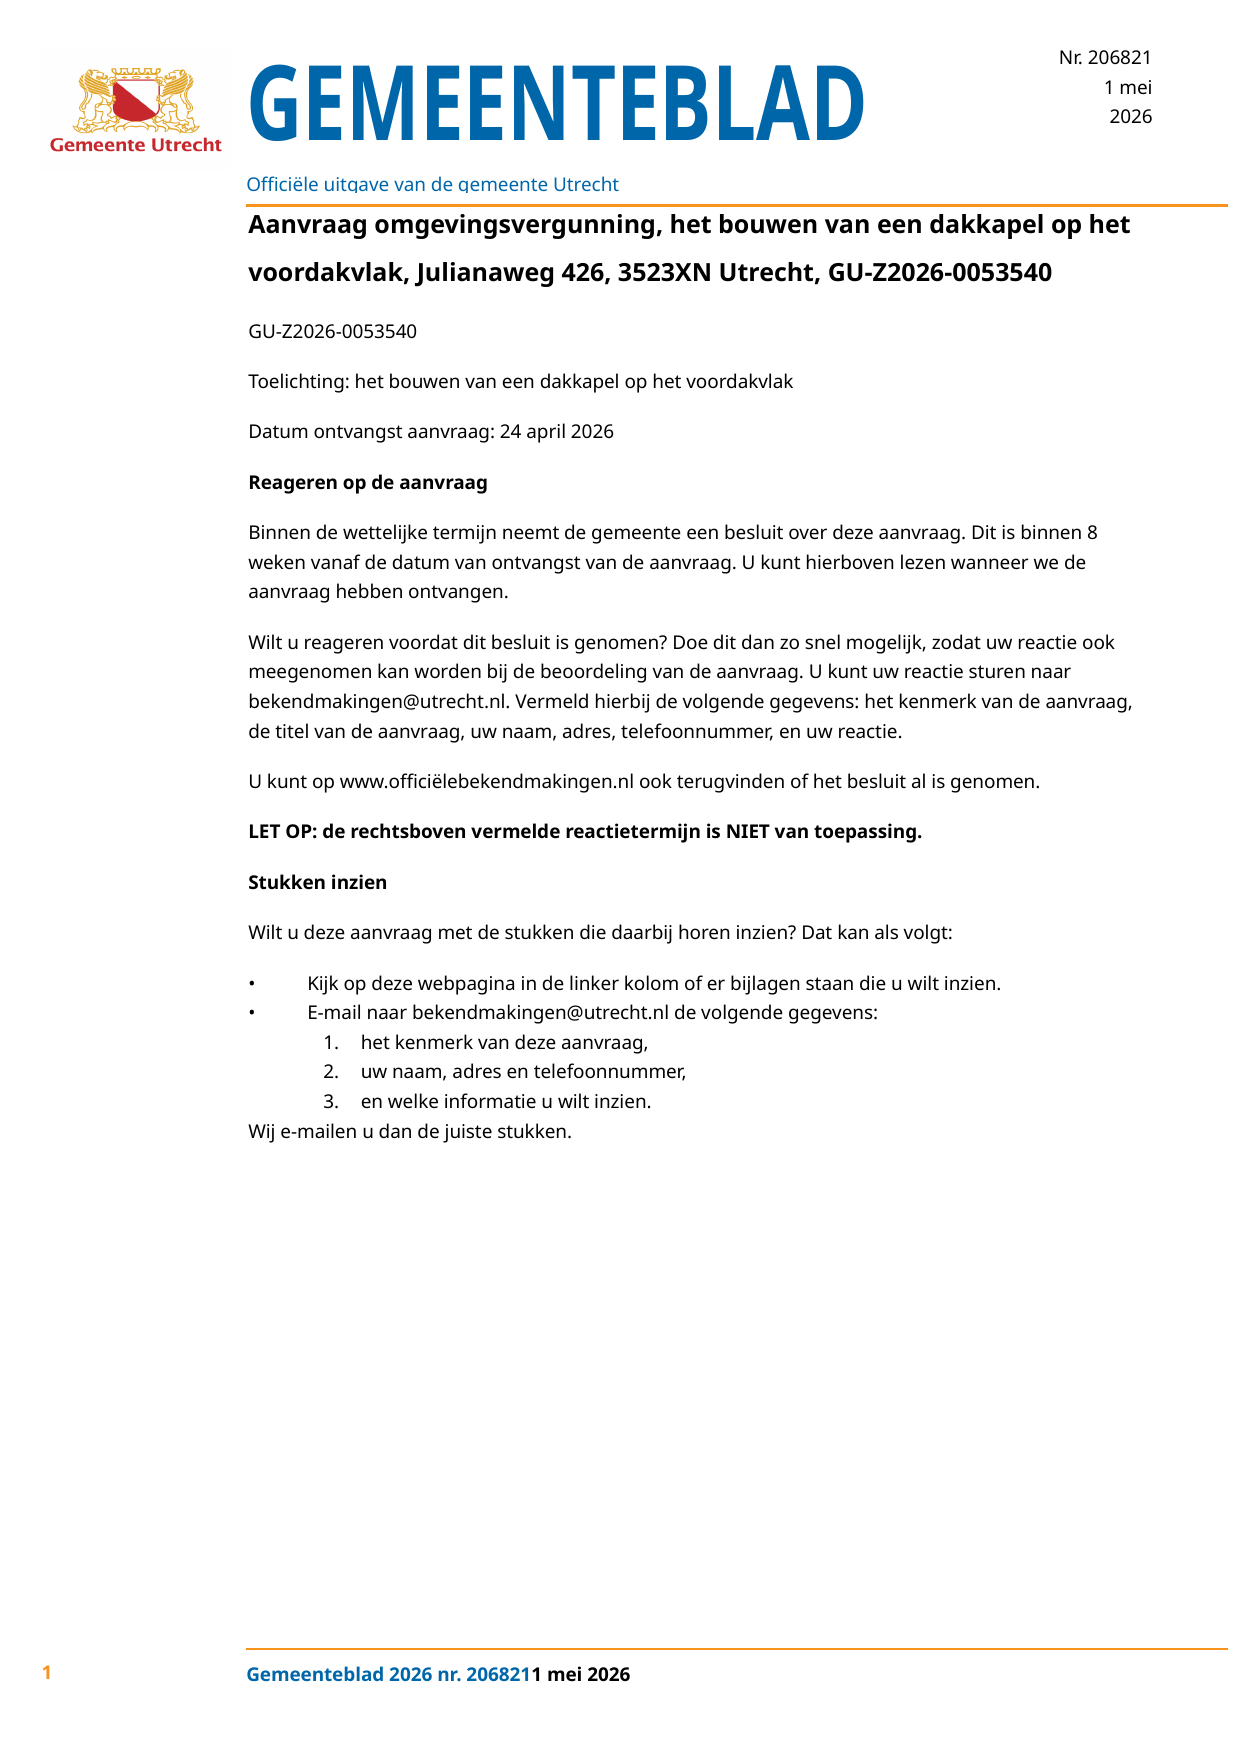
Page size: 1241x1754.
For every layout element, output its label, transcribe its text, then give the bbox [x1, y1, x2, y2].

text Binnen de wettelijke termijn neemt de gemeente een besluit over deze aanvraag. Dit is binnen 8 weken vanaf de datum van ontvangst van de aanvraag. U kunt hierboven lezen wanneer we de aanvraag hebben ontvangen. [248, 519, 1152, 604]
text Datum ontvangst aanvraag: 24 april 2026 [248, 419, 1152, 444]
list en welke informatie u wilt inzien. [323, 1088, 1152, 1114]
list uw naam, adres en telefoonnummer, [323, 1059, 1152, 1084]
text Toelichting: het bouwen van een dakkapel op het voordakvlak [248, 368, 1152, 394]
text Wilt u reageren voordat dit besluit is genomen? Doe dit dan zo snel mogelijk, zodat uw reactie ook meegenomen kan worden bij de beoordeling van de aanvraag. U kunt uw reactie sturen naar bekendmakingen@utrecht.nl. Vermeld hierbij de volgende gegevens: het kenmerk van de aanvraag, de titel van de aanvraag, uw naam, adres, telefoonnummer, en uw reactie. [248, 629, 1152, 744]
text Reageren op de aanvraag [248, 469, 1152, 495]
text Stukken inzien [248, 869, 1152, 895]
text Wilt u deze aanvraag met de stukken die daarbij horen inzien? Dat kan als volgt: [248, 919, 1152, 945]
text Aanvraag omgevingsvergunning, het bouwen van een dakkapel op het voordakvlak, Julianaweg 426, 3523XN Utrecht, GU-Z2026-0053540 [248, 207, 1152, 288]
list E-mail naar bekendmakingen@utrecht.nl de volgende gegevens: [248, 999, 1152, 1025]
text U kunt op www.officiëlebekendmakingen.nl ook terugvinden of het besluit al is genomen. [248, 768, 1152, 794]
list Kijk op deze webpagina in de linker kolom of er bijlagen staan die u wilt inzien. [248, 970, 1152, 996]
text Wij e-mailen u dan de juiste stukken. [248, 1118, 1152, 1144]
text LET OP: de rechtsboven vermelde reactietermijn is NIET van toepassing. [248, 819, 1152, 844]
picture [41, 47, 231, 172]
text GU-Z2026-0053540 [248, 318, 1152, 344]
list het kenmerk van deze aanvraag, [323, 1029, 1152, 1055]
